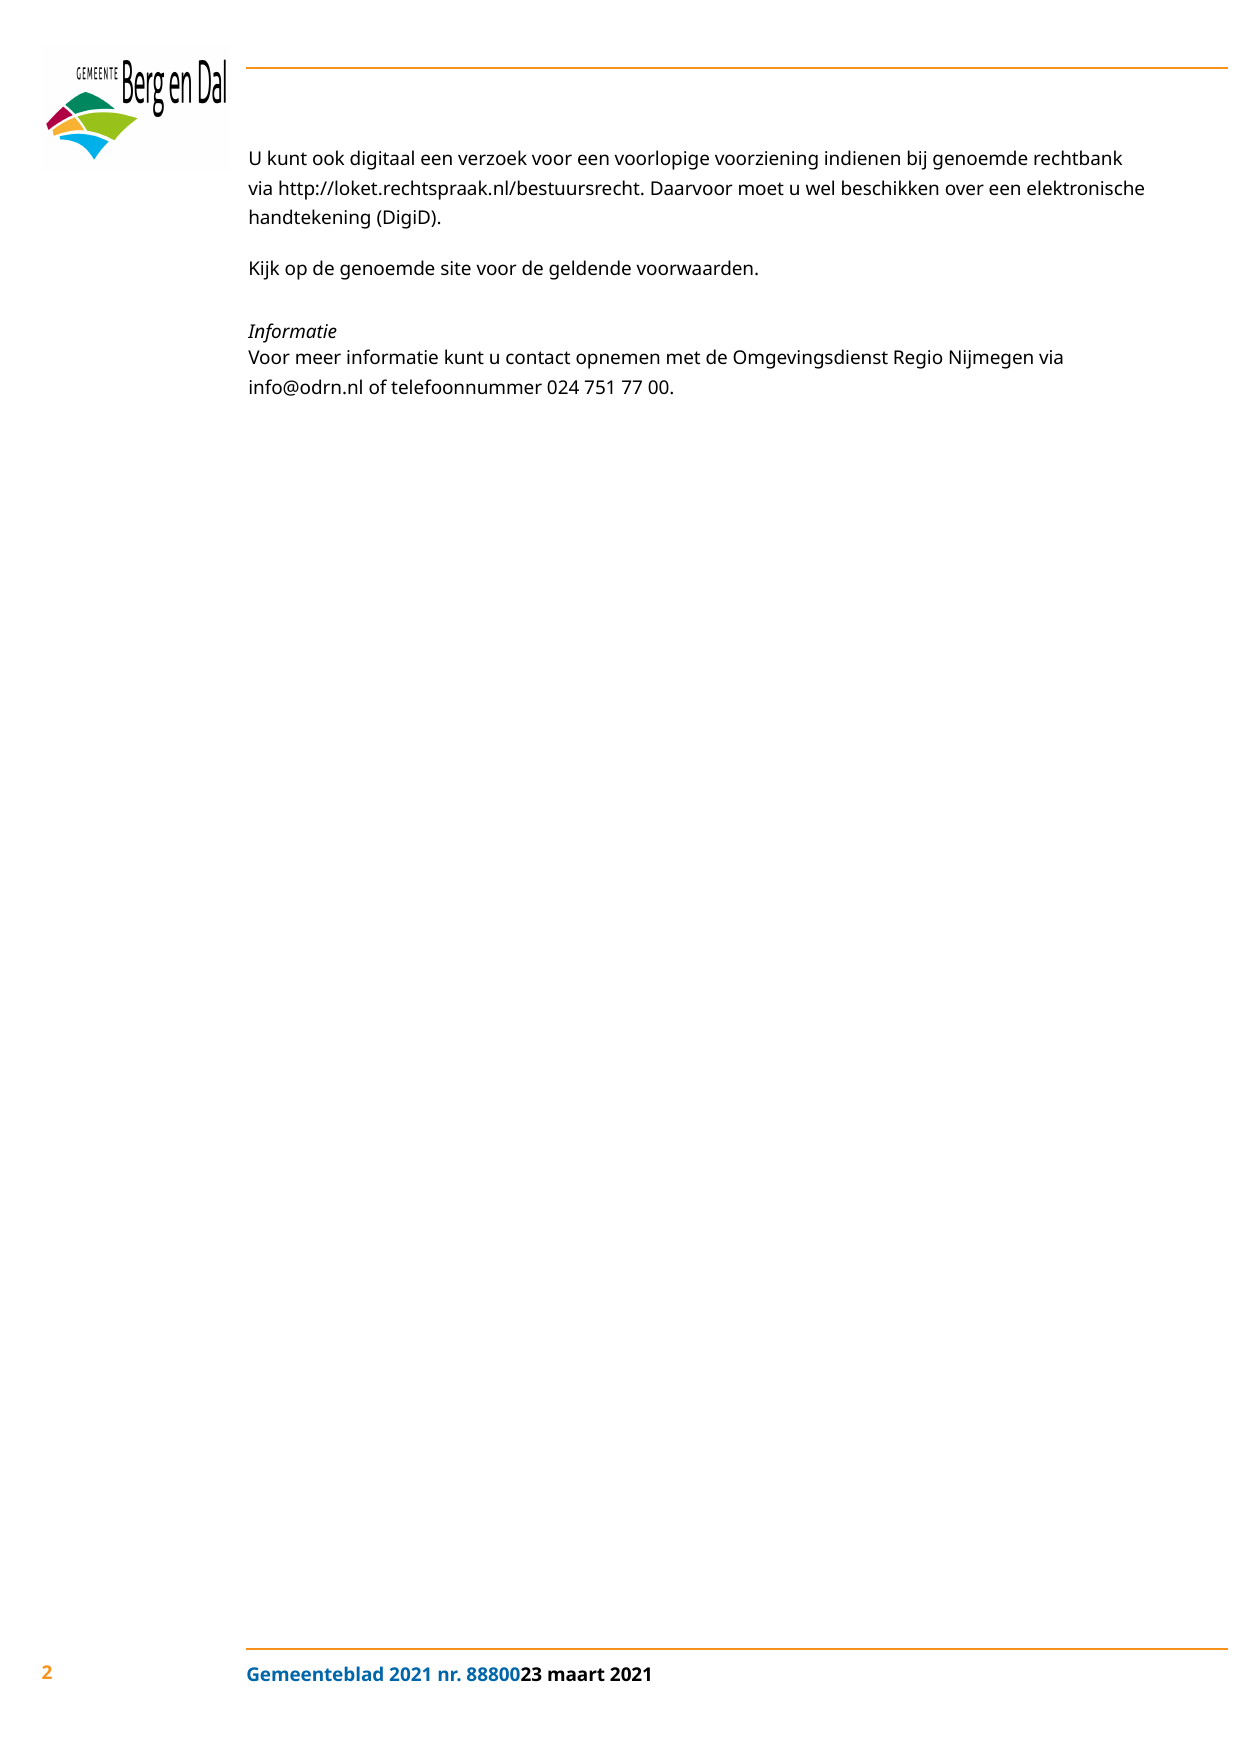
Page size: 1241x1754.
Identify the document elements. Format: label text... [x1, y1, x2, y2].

text Informatie [248, 319, 1152, 344]
text Voor meer informatie kunt u contact opnemen met de Omgevingsdienst Regio Nijmegen via info@odrn.nl of telefoonnummer 024 751 77 00. [248, 344, 1152, 400]
text Kijk op de genoemde site voor de geldende voorwaarden. [248, 255, 1152, 281]
text U kunt ook digitaal een verzoek voor een voorlopige voorziening indienen bij genoemde rechtbank via http://loket.rechtspraak.nl/bestuursrecht. Daarvoor moet u wel beschikken over een elektronische handtekening (DigiD). [248, 145, 1152, 230]
picture [41, 47, 231, 172]
